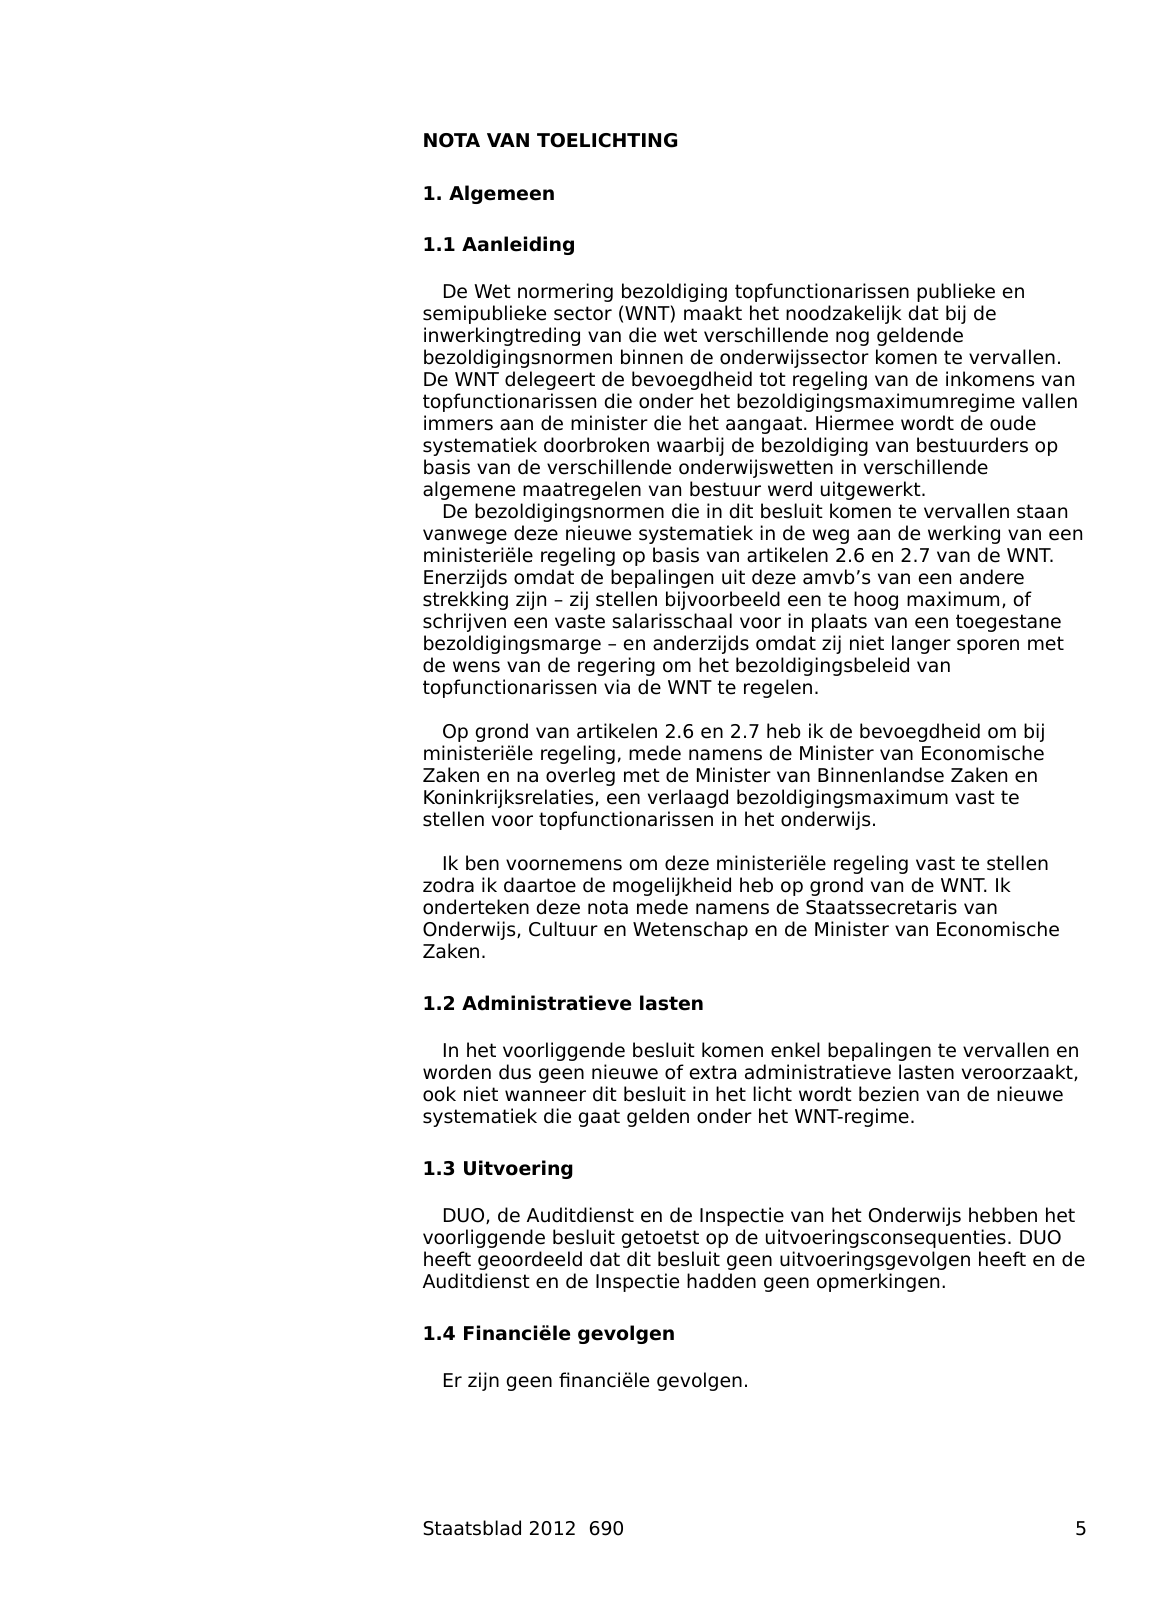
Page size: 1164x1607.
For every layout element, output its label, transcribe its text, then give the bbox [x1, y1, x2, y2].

text De Wet normering bezoldiging topfunctionarissen publieke en semipublieke sector (WNT) maakt het noodzakelijk dat bij de inwerkingtreding van die wet verschillende nog geldende bezoldigingsnormen binnen de onderwijssector komen te vervallen. De WNT delegeert de bevoegdheid tot regeling van de inkomens van topfunctionarissen die onder het bezoldigingsmaximumregime vallen immers aan de minister die het aangaat. Hiermee wordt de oude systematiek doorbroken waarbij de bezoldiging van bestuurders op basis van de verschillende onderwijswetten in verschillende algemene maatregelen van bestuur werd uitgewerkt. [422, 281, 1087, 501]
text Op grond van artikelen 2.6 en 2.7 heb ik de bevoegdheid om bij ministeriële regeling, mede namens de Minister van Economische Zaken en na overleg met de Minister van Binnenlandse Zaken en Koninkrijksrelaties, een verlaagd bezoldigingsmaximum vast te stellen voor topfunctionarissen in het onderwijs. [422, 721, 1087, 831]
subtitle 1.2 Administratieve lasten [422, 993, 1087, 1015]
text DUO, de Auditdienst en de Inspectie van het Onderwijs hebben het voorliggende besluit getoetst op de uitvoeringsconsequenties. DUO heeft geoordeeld dat dit besluit geen uitvoeringsgevolgen heeft en de Auditdienst en de Inspectie hadden geen opmerkingen. [422, 1205, 1087, 1293]
subtitle 1.3 Uitvoering [422, 1158, 1087, 1180]
text Ik ben voornemens om deze ministeriële regeling vast te stellen zodra ik daartoe de mogelijkheid heb op grond van de WNT. Ik onderteken deze nota mede namens de Staatssecretaris van Onderwijs, Cultuur en Wetenschap en de Minister van Economische Zaken. [422, 853, 1087, 963]
text Er zijn geen financiële gevolgen. [422, 1370, 1087, 1392]
subtitle NOTA VAN TOELICHTING [422, 130, 1087, 152]
text De bezoldigingsnormen die in dit besluit komen te vervallen staan vanwege deze nieuwe systematiek in de weg aan de werking van een ministeriële regeling op basis van artikelen 2.6 en 2.7 van de WNT. Enerzijds omdat de bepalingen uit deze amvb’s van een andere strekking zijn – zij stellen bijvoorbeeld een te hoog maximum, of schrijven een vaste salarisschaal voor in plaats van een toegestane bezoldigingsmarge – en anderzijds omdat zij niet langer sporen met de wens van de regering om het bezoldigingsbeleid van topfunctionarissen via de WNT te regelen. [422, 501, 1087, 699]
subtitle 1.4 Financiële gevolgen [422, 1323, 1087, 1345]
subtitle 1. Algemeen [422, 182, 1087, 204]
subtitle 1.1 Aanleiding [422, 234, 1087, 256]
text In het voorliggende besluit komen enkel bepalingen te vervallen en worden dus geen nieuwe of extra administratieve lasten veroorzaakt, ook niet wanneer dit besluit in het licht wordt bezien van de nieuwe systematiek die gaat gelden onder het WNT-regime. [422, 1040, 1087, 1128]
